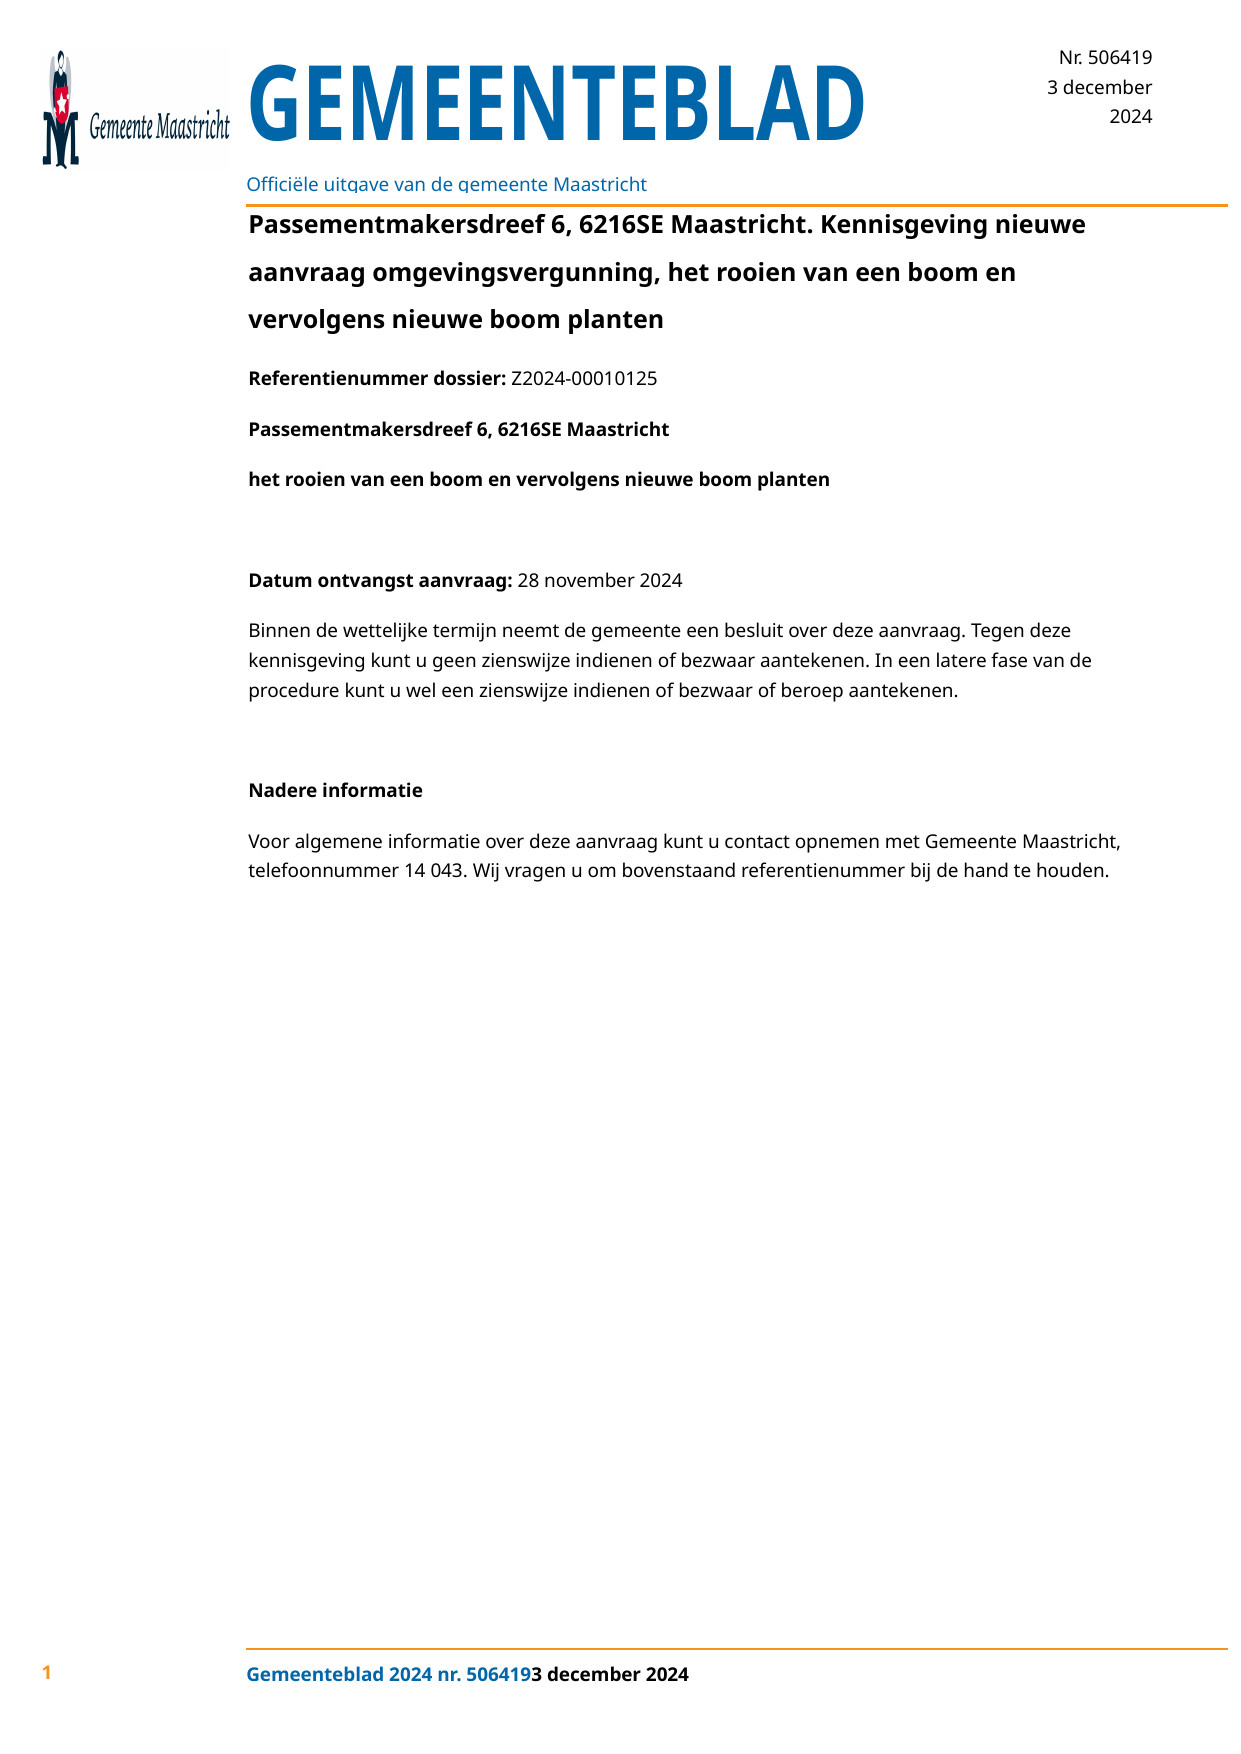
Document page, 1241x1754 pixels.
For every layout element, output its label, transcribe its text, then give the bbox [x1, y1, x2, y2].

text Passementmakersdreef 6, 6216SE Maastricht [248, 416, 1152, 442]
text Binnen de wettelijke termijn neemt de gemeente een besluit over deze aanvraag. Tegen deze kennisgeving kunt u geen zienswijze indienen of bezwaar aantekenen. In een latere fase van de procedure kunt u wel een zienswijze indienen of bezwaar of beroep aantekenen. [248, 618, 1152, 702]
text Referentienummer dossier: Z2024-00010125 [248, 366, 1152, 391]
text het rooien van een boom en vervolgens nieuwe boom planten [248, 466, 1152, 492]
text Nadere informatie [248, 778, 1152, 803]
picture [41, 47, 231, 172]
text Datum ontvangst aanvraag: 28 november 2024 [248, 567, 1152, 593]
text Voor algemene informatie over deze aanvraag kunt u contact opnemen met Gemeente Maastricht, telefoonnummer 14 043. Wij vragen u om bovenstaand referentienummer bij de hand te houden. [248, 828, 1152, 883]
text Passementmakersdreef 6, 6216SE Maastricht. Kennisgeving nieuwe aanvraag omgevingsvergunning, het rooien van een boom en vervolgens nieuwe boom planten [248, 207, 1152, 336]
